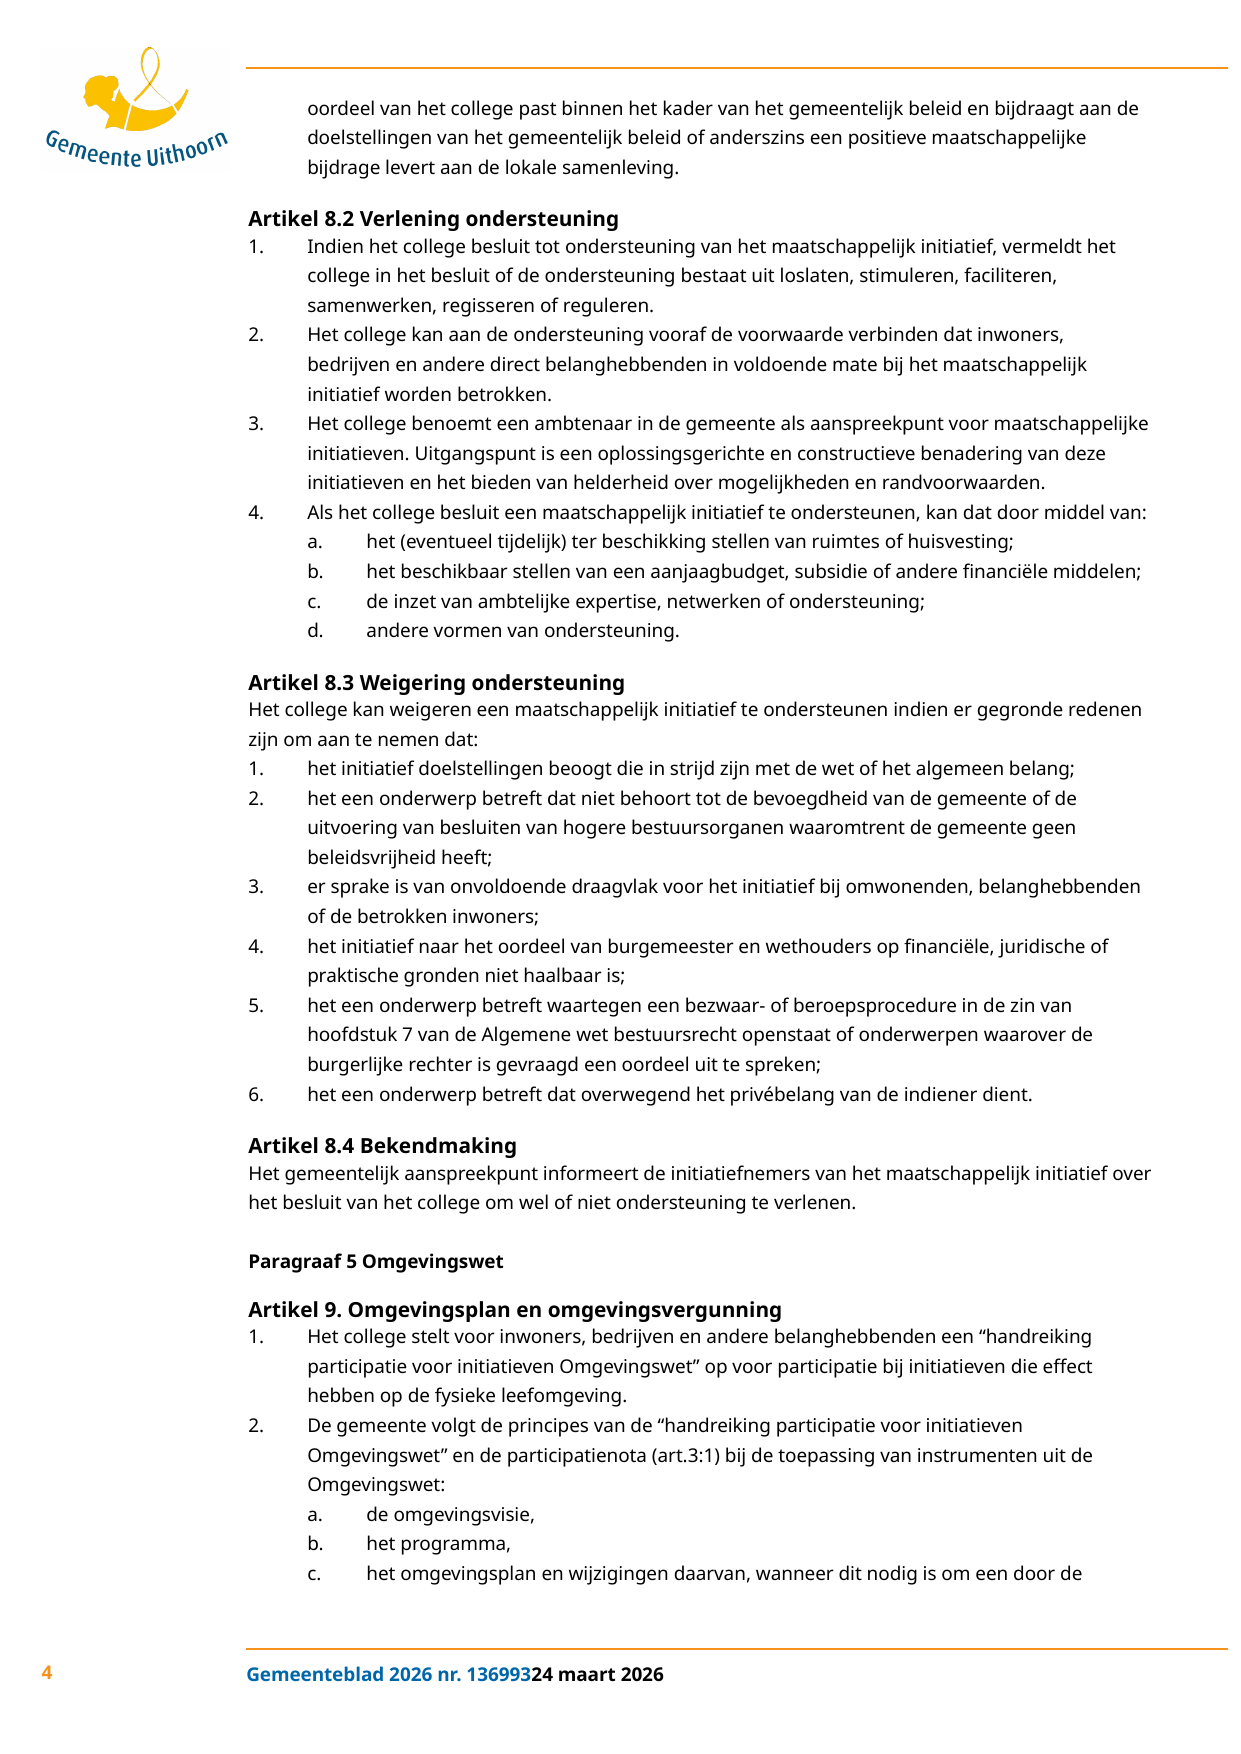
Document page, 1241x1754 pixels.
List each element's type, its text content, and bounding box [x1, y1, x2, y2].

list Het college stelt voor inwoners, bedrijven en andere belanghebbenden een “handreiking participatie voor initiatieven Omgevingswet” op voor participatie bij initiatieven die effect hebben op de fysieke leefomgeving. [248, 1323, 1152, 1408]
list het programma, [307, 1531, 1152, 1556]
list De gemeente volgt de principes van de “handreiking participatie voor initiatieven Omgevingswet” en de participatienota (art.3:1) bij de toepassing van instrumenten uit de Omgevingswet: [248, 1412, 1152, 1497]
list Als het college besluit een maatschappelijk initiatief te ondersteunen, kan dat door middel van: [248, 499, 1152, 525]
list het initiatief doelstellingen beoogt die in strijd zijn met de wet of het algemeen belang; [248, 755, 1152, 781]
list het initiatief naar het oordeel van burgemeester en wethouders op financiële, juridische of praktische gronden niet haalbaar is; [248, 933, 1152, 988]
list Indien het college besluit tot ondersteuning van het maatschappelijk initiatief, vermeldt het college in het besluit of de ondersteuning bestaat uit loslaten, stimuleren, faciliteren, samenwerken, regisseren of reguleren. [248, 233, 1152, 318]
list er sprake is van onvoldoende draagvlak voor het initiatief bij omwonenden, belanghebbenden of de betrokken inwoners; [248, 874, 1152, 929]
text Het gemeentelijk aanspreekpunt informeert de initiatiefnemers van het maatschappelijk initiatief over het besluit van het college om wel of niet ondersteuning te verlenen. [248, 1160, 1152, 1215]
list de omgevingsvisie, [307, 1501, 1152, 1527]
list het een onderwerp betreft waartegen een bezwaar- of beroepsprocedure in de zin van hoofdstuk 7 van de Algemene wet bestuursrecht openstaat of onderwerpen waarover de burgerlijke rechter is gevraagd een oordeel uit te spreken; [248, 992, 1152, 1077]
text Het college kan weigeren een maatschappelijk initiatief te ondersteunen indien er gegronde redenen zijn om aan te nemen dat: [248, 696, 1152, 752]
text Paragraaf 5 Omgevingswet [248, 1248, 1152, 1274]
list het beschikbaar stellen van een aanjaagbudget, subsidie of andere financiële middelen; [307, 558, 1152, 584]
list het een onderwerp betreft dat overwegend het privébelang van de indiener dient. [248, 1081, 1152, 1107]
list andere vormen van ondersteuning. [307, 617, 1152, 643]
text Artikel 8.4 Bekendmaking [248, 1131, 1152, 1160]
text Artikel 9. Omgevingsplan en omgevingsvergunning [248, 1295, 1152, 1323]
list Het college benoemt een ambtenaar in de gemeente als aanspreekpunt voor maatschappelijke initiatieven. Uitgangspunt is een oplossingsgerichte en constructieve benadering van deze initiatieven en het bieden van helderheid over mogelijkheden en randvoorwaarden. [248, 410, 1152, 495]
picture [41, 47, 231, 172]
text Artikel 8.2 Verlening ondersteuning [248, 204, 1152, 233]
list het omgevingsplan en wijzigingen daarvan, wanneer dit nodig is om een door de [307, 1560, 1152, 1586]
text Artikel 8.3 Weigering ondersteuning [248, 668, 1152, 696]
list het (eventueel tijdelijk) ter beschikking stellen van ruimtes of huisvesting; [307, 529, 1152, 554]
list de inzet van ambtelijke expertise, netwerken of ondersteuning; [307, 588, 1152, 613]
list Het college kan aan de ondersteuning vooraf de voorwaarde verbinden dat inwoners, bedrijven en andere direct belanghebbenden in voldoende mate bij het maatschappelijk initiatief worden betrokken. [248, 322, 1152, 406]
list het een onderwerp betreft dat niet behoort tot de bevoegdheid van de gemeente of de uitvoering van besluiten van hogere bestuursorganen waaromtrent de gemeente geen beleidsvrijheid heeft; [248, 785, 1152, 870]
list oordeel van het college past binnen het kader van het gemeentelijk beleid en bijdraagt aan de doelstellingen van het gemeentelijk beleid of anderszins een positieve maatschappelijke bijdrage levert aan de lokale samenleving. [248, 95, 1152, 180]
